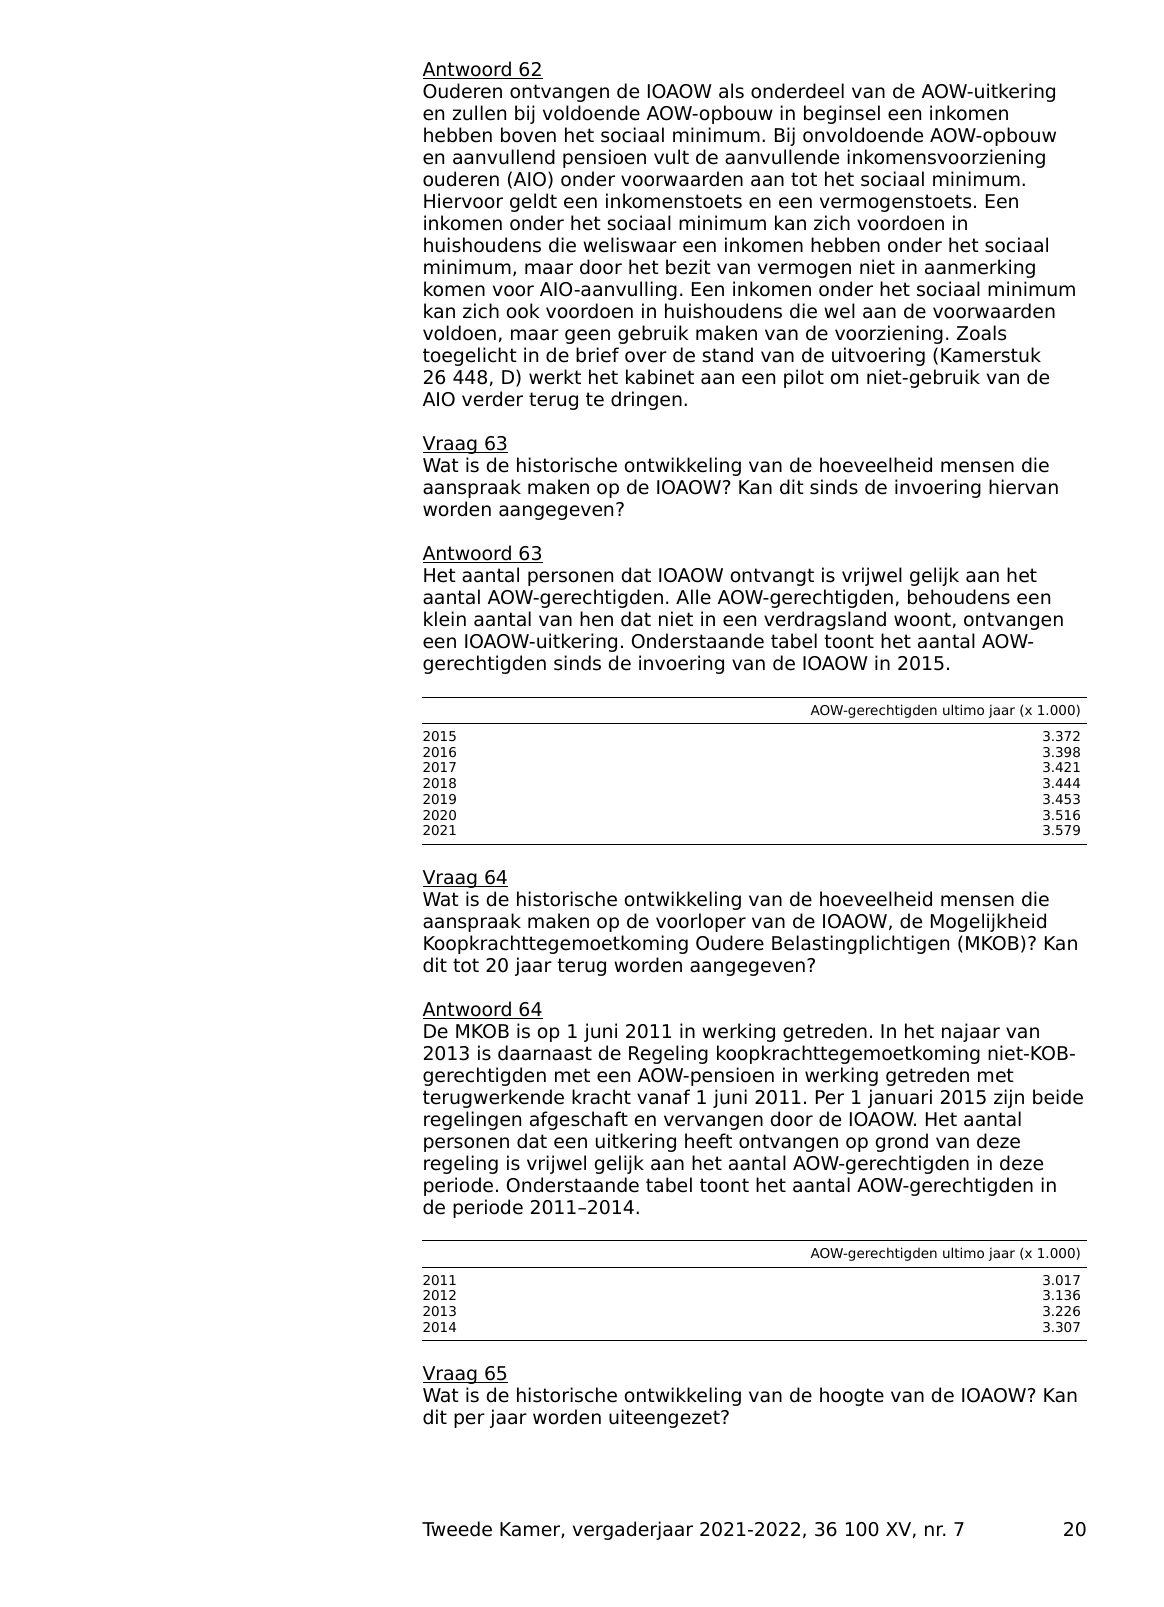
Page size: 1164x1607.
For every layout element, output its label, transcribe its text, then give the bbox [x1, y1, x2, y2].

table_cell 2016 [422, 744, 555, 760]
table_cell 3.307 [555, 1320, 1087, 1340]
table_cell 3.444 [555, 776, 1087, 792]
table_cell 3.421 [555, 760, 1087, 776]
text Wat is de historische ontwikkeling van de hoeveelheid mensen die aanspraak maken op de voorloper van de IOAOW, de Mogelijkheid Koopkrachttegemoetkoming Oudere Belastingplichtigen (MKOB)? Kan dit tot 20 jaar terug worden aangegeven? [422, 889, 1087, 977]
subtitle Vraag 64 [422, 867, 1087, 889]
text Ouderen ontvangen de IOAOW als onderdeel van de AOW-uitkering en zullen bij voldoende AOW-opbouw in beginsel een inkomen hebben boven het sociaal minimum. Bij onvoldoende AOW-opbouw en aanvullend pensioen vult de aanvullende inkomensvoorziening ouderen (AIO) onder voorwaarden aan tot het sociaal minimum. Hiervoor geldt een inkomenstoets en een vermogenstoets. Een inkomen onder het sociaal minimum kan zich voordoen in huishoudens die weliswaar een inkomen hebben onder het sociaal minimum, maar door het bezit van vermogen niet in aanmerking komen voor AIO-aanvulling. Een inkomen onder het sociaal minimum kan zich ook voordoen in huishoudens die wel aan de voorwaarden voldoen, maar geen gebruik maken van de voorziening. Zoals toegelicht in de brief over de stand van de uitvoering (Kamerstuk 26 448, D) werkt het kabinet aan een pilot om niet-gebruik van de AIO verder terug te dringen. [422, 81, 1087, 411]
table_cell 3.516 [555, 807, 1087, 823]
table_cell 2014 [422, 1320, 555, 1340]
table_cell 3.226 [555, 1304, 1087, 1319]
text Het aantal personen dat IOAOW ontvangt is vrijwel gelijk aan het aantal AOW-gerechtigden. Alle AOW-gerechtigden, behoudens een klein aantal van hen dat niet in een verdragsland woont, ontvangen een IOAOW-uitkering. Onderstaande tabel toont het aantal AOW-gerechtigden sinds de invoering van de IOAOW in 2015. [422, 565, 1087, 675]
table_header [422, 1241, 555, 1267]
table_cell 3.136 [555, 1288, 1087, 1304]
table_cell 2011 [422, 1268, 555, 1288]
table_header [422, 698, 555, 723]
table_cell 2013 [422, 1304, 555, 1319]
table_cell 2017 [422, 760, 555, 776]
table_cell 3.579 [555, 823, 1087, 843]
subtitle Antwoord 63 [422, 543, 1087, 565]
table_cell 3.017 [555, 1268, 1087, 1288]
table_cell 3.398 [555, 744, 1087, 760]
subtitle Antwoord 64 [422, 999, 1087, 1021]
subtitle Vraag 63 [422, 433, 1087, 455]
text Wat is de historische ontwikkeling van de hoogte van de IOAOW? Kan dit per jaar worden uiteengezet? [422, 1385, 1087, 1429]
text De MKOB is op 1 juni 2011 in werking getreden. In het najaar van 2013 is daarnaast de Regeling koopkrachttegemoetkoming niet-KOB-gerechtigden met een AOW-pensioen in werking getreden met terugwerkende kracht vanaf 1 juni 2011. Per 1 januari 2015 zijn beide regelingen afgeschaft en vervangen door de IOAOW. Het aantal personen dat een uitkering heeft ontvangen op grond van deze regeling is vrijwel gelijk aan het aantal AOW-gerechtigden in deze periode. Onderstaande tabel toont het aantal AOW-gerechtigden in de periode 2011–2014. [422, 1021, 1087, 1218]
table_header AOW-gerechtigden ultimo jaar (x 1.000) [555, 698, 1087, 723]
subtitle Vraag 65 [422, 1363, 1087, 1385]
subtitle Antwoord 62 [422, 59, 1087, 81]
table_cell 2015 [422, 724, 555, 744]
table_cell 2020 [422, 807, 555, 823]
table_cell 3.372 [555, 724, 1087, 744]
table_cell 2021 [422, 823, 555, 843]
table_cell 3.453 [555, 792, 1087, 807]
table_header AOW-gerechtigden ultimo jaar (x 1.000) [555, 1241, 1087, 1267]
table_cell 2012 [422, 1288, 555, 1304]
text Wat is de historische ontwikkeling van de hoeveelheid mensen die aanspraak maken op de IOAOW? Kan dit sinds de invoering hiervan worden aangegeven? [422, 455, 1087, 521]
table_cell 2019 [422, 792, 555, 807]
table_cell 2018 [422, 776, 555, 792]
